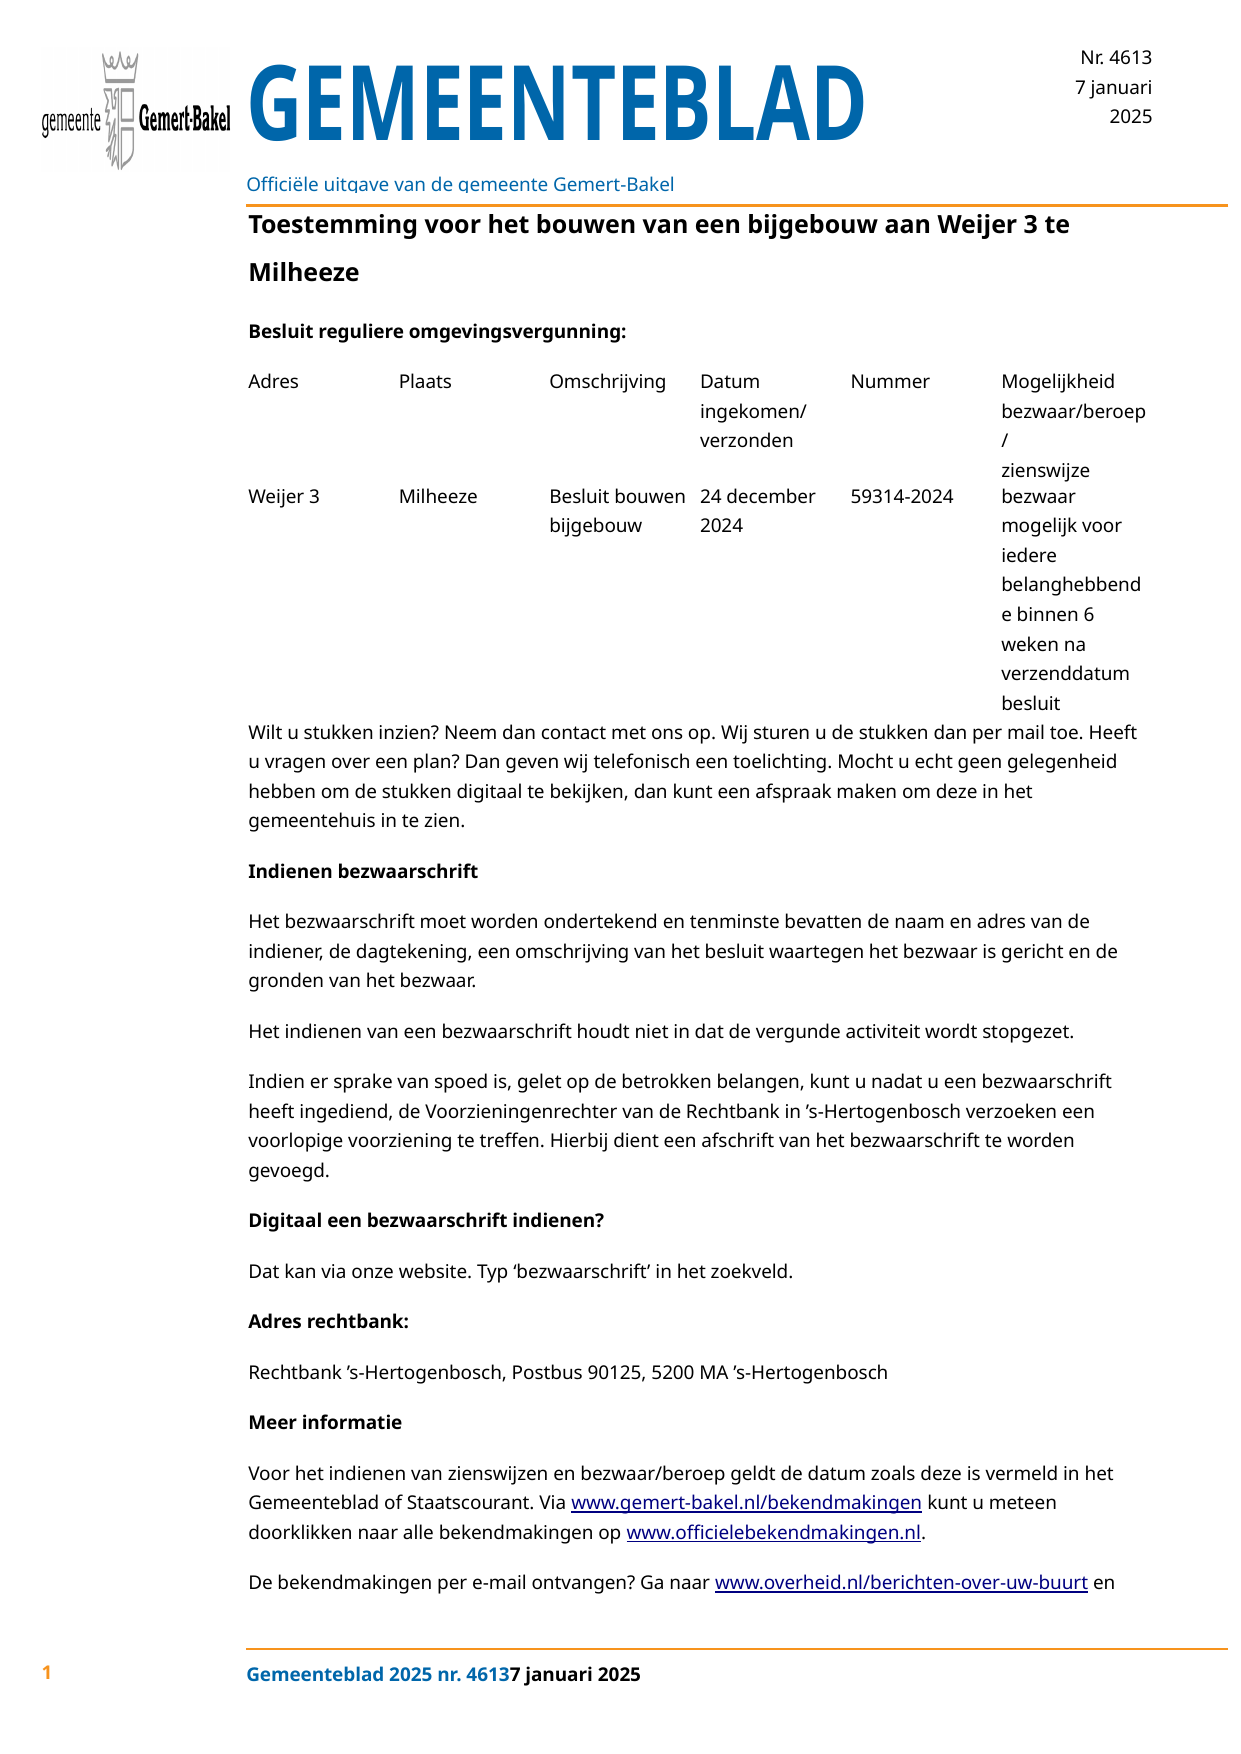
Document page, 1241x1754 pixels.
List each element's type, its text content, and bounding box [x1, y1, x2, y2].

table_header Datum ingekomen/ verzonden [700, 369, 850, 483]
text Besluit reguliere omgevingsvergunning: [248, 318, 1152, 344]
text Rechtbank ’s-Hertogenbosch, Postbus 90125, 5200 MA ’s-Hertogenbosch [248, 1359, 1152, 1385]
table_cell Besluit bouwen bijgebouw [549, 483, 700, 716]
text Dat kan via onze website. Typ ‘bezwaarschrift’ in het zoekveld. [248, 1258, 1152, 1284]
table_header Omschrijving [549, 369, 700, 483]
picture [41, 47, 231, 172]
text Adres rechtbank: [248, 1308, 1152, 1334]
text Toestemming voor het bouwen van een bijgebouw aan Weijer 3 te Milheeze [248, 207, 1152, 288]
text Wilt u stukken inzien? Neem dan contact met ons op. Wij sturen u de stukken dan per mail toe. Heeft u vragen over een plan? Dan geven wij telefonisch een toelichting. Mocht u echt geen gelegenheid hebben om de stukken digitaal te bekijken, dan kunt een afspraak maken om deze in het gemeentehuis in te zien. [248, 719, 1152, 833]
table_cell Weijer 3 [248, 483, 398, 716]
text De bekendmakingen per e-mail ontvangen? Ga naar www.overheid.nl/berichten-over-uw-buurt en [248, 1569, 1152, 1595]
table_header Adres [248, 369, 398, 483]
text Indien er sprake van spoed is, gelet op de betrokken belangen, kunt u nadat u een bezwaarschrift heeft ingediend, de Voorzieningenrechter van de Rechtbank in ’s-Hertogenbosch verzoeken een voorlopige voorziening te treffen. Hierbij dient een afschrift van het bezwaarschrift te worden gevoegd. [248, 1068, 1152, 1183]
table_cell 59314-2024 [850, 483, 1001, 716]
text Het indienen van een bezwaarschrift houdt niet in dat de vergunde activiteit wordt stopgezet. [248, 1018, 1152, 1044]
table_header Plaats [399, 369, 549, 483]
table_header Nummer [850, 369, 1001, 483]
table_cell Milheeze [399, 483, 549, 716]
text Voor het indienen van zienswijzen en bezwaar/beroep geldt de datum zoals deze is vermeld in het Gemeenteblad of Staatscourant. Via www.gemert-bakel.nl/bekendmakingen kunt u meteen doorklikken naar alle bekendmakingen op www.officielebekendmakingen.nl. [248, 1460, 1152, 1545]
table_header Mogelijkheid bezwaar/beroep/ zienswijze [1001, 369, 1152, 483]
table_cell 24 december 2024 [700, 483, 850, 716]
text Digitaal een bezwaarschrift indienen? [248, 1208, 1152, 1233]
text Indienen bezwaarschrift [248, 858, 1152, 884]
text Meer informatie [248, 1409, 1152, 1435]
text Het bezwaarschrift moet worden ondertekend en tenminste bevatten de naam en adres van de indiener, de dagtekening, een omschrijving van het besluit waartegen het bezwaar is gericht en de gronden van het bezwaar. [248, 908, 1152, 993]
table_cell bezwaar mogelijk voor iedere belanghebbende binnen 6 weken na verzenddatum besluit [1001, 483, 1152, 716]
